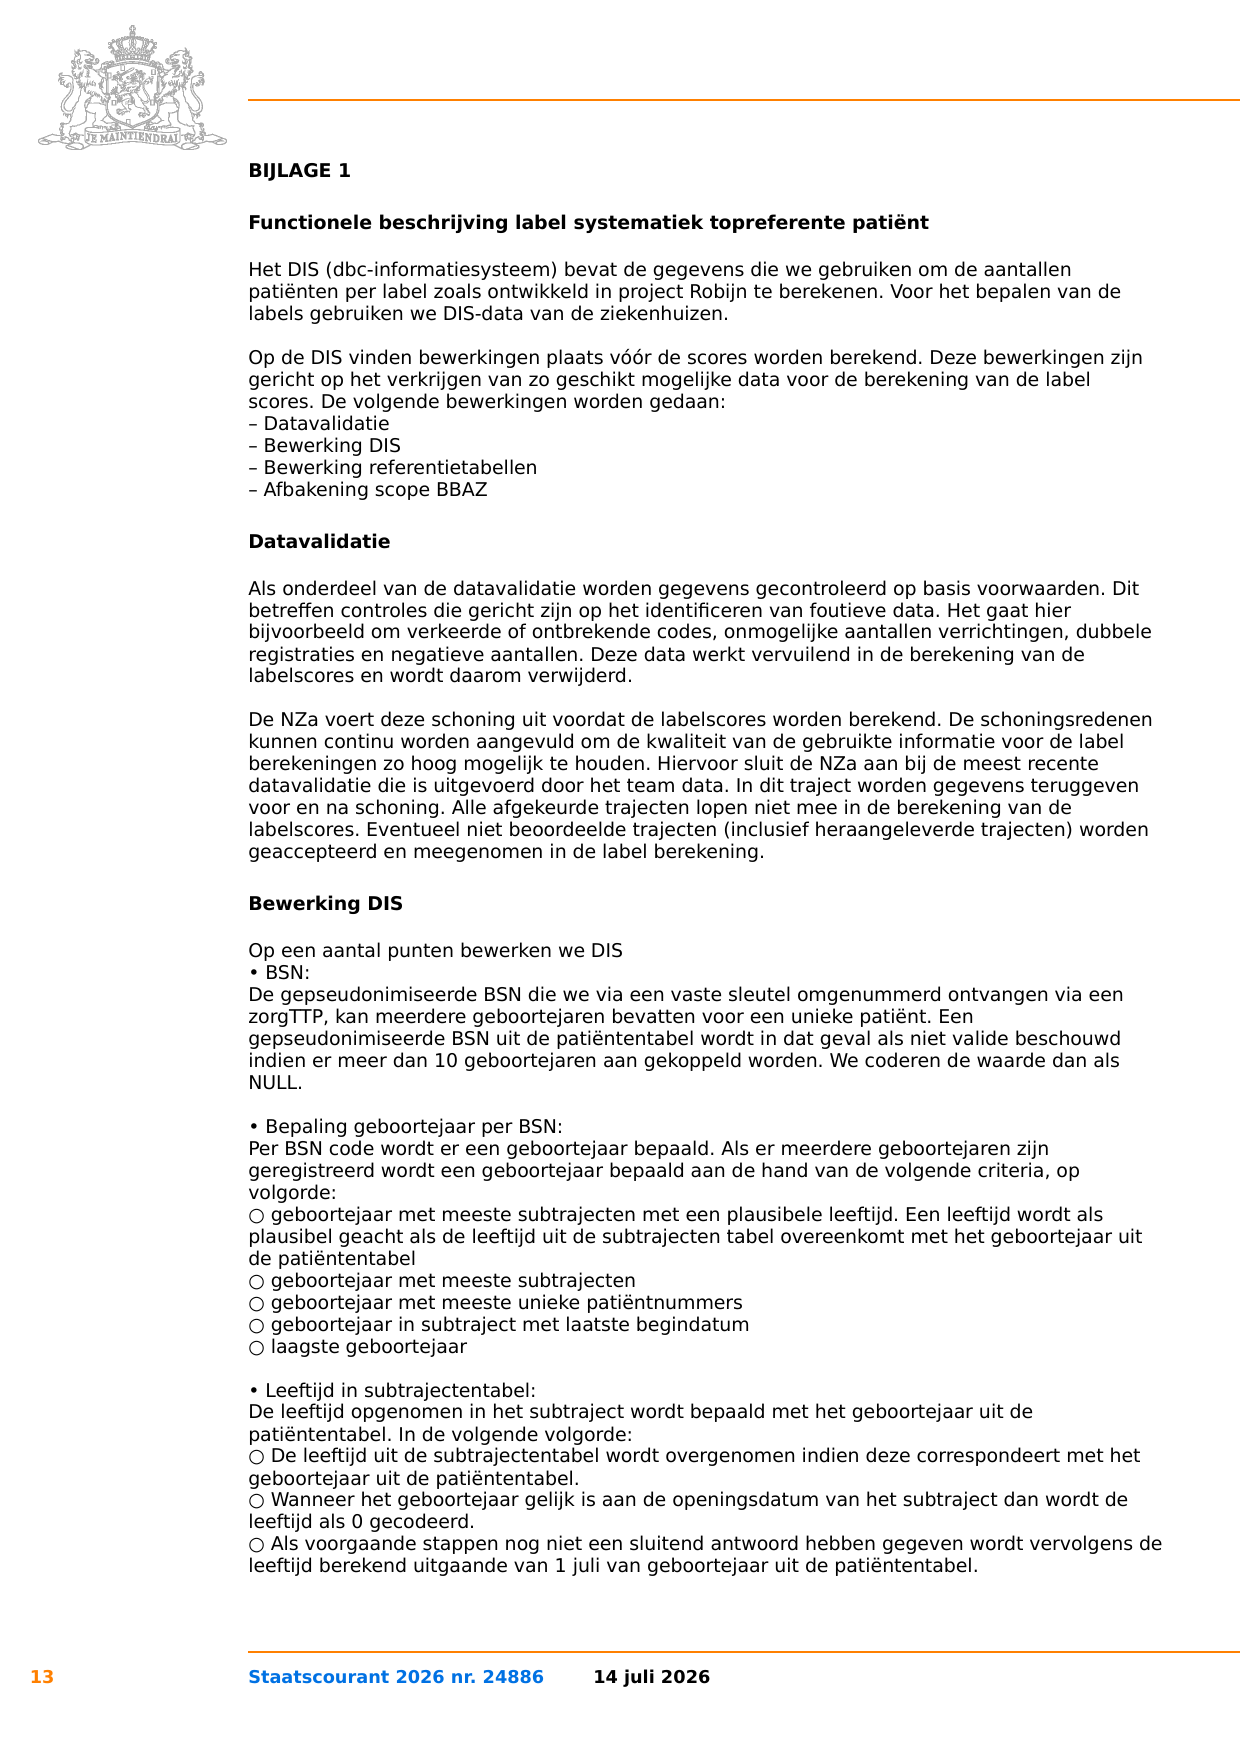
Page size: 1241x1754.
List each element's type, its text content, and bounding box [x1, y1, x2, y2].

text – Datavalidatie [248, 413, 1163, 434]
text Op de DIS vinden bewerkingen plaats vóór de scores worden berekend. Deze bewerkingen zijn gericht op het verkrijgen van zo geschikt mogelijke data voor de berekening van de label scores. De volgende bewerkingen worden gedaan: [248, 347, 1163, 413]
subtitle Bewerking DIS [248, 893, 1163, 915]
text – Bewerking DIS [248, 434, 1163, 457]
picture [38, 25, 227, 150]
text – Afbakening scope BBAZ [248, 478, 1163, 501]
subtitle BIJLAGE 1 [248, 160, 1163, 182]
text De leeftijd opgenomen in het subtraject wordt bepaald met het geboortejaar uit de patiëntentabel. In de volgende volgorde: [248, 1401, 1163, 1445]
text Per BSN code wordt er een geboortejaar bepaald. Als er meerdere geboortejaren zijn geregistreerd wordt een geboortejaar bepaald aan de hand van de volgende criteria, op volgorde: [248, 1138, 1163, 1204]
text ○ geboortejaar met meeste unieke patiëntnummers [248, 1292, 1163, 1314]
subtitle Functionele beschrijving label systematiek topreferente patiënt [248, 212, 1163, 234]
text ○ laagste geboortejaar [248, 1336, 1163, 1358]
text ○ De leeftijd uit de subtrajectentabel wordt overgenomen indien deze correspondeert met het geboortejaar uit de patiëntentabel. [248, 1445, 1163, 1489]
text – Bewerking referentietabellen [248, 457, 1163, 478]
text De gepseudonimiseerde BSN die we via een vaste sleutel omgenummerd ontvangen via een zorgTTP, kan meerdere geboortejaren bevatten voor een unieke patiënt. Een gepseudonimiseerde BSN uit de patiëntentabel wordt in dat geval als niet valide beschouwd indien er meer dan 10 geboortejaren aan gekoppeld worden. We coderen de waarde dan als NULL. [248, 984, 1163, 1094]
text ○ Als voorgaande stappen nog niet een sluitend antwoord hebben gegeven wordt vervolgens de leeftijd berekend uitgaande van 1 juli van geboortejaar uit de patiëntentabel. [248, 1533, 1163, 1577]
text ○ geboortejaar met meeste subtrajecten met een plausibele leeftijd. Een leeftijd wordt als plausibel geacht als de leeftijd uit de subtrajecten tabel overeenkomt met het geboortejaar uit de patiëntentabel [248, 1204, 1163, 1270]
text Op een aantal punten bewerken we DIS [248, 940, 1163, 962]
text De NZa voert deze schoning uit voordat de labelscores worden berekend. De schoningsredenen kunnen continu worden aangevuld om de kwaliteit van de gebruikte informatie voor de label berekeningen zo hoog mogelijk te houden. Hiervoor sluit de NZa aan bij de meest recente datavalidatie die is uitgevoerd door het team data. In dit traject worden gegevens teruggeven voor en na schoning. Alle afgekeurde trajecten lopen niet mee in de berekening van de labelscores. Eventueel niet beoordeelde trajecten (inclusief heraangeleverde trajecten) worden geaccepteerd en meegenomen in de label berekening. [248, 709, 1163, 863]
text • Bepaling geboortejaar per BSN: [248, 1116, 1163, 1138]
text ○ geboortejaar met meeste subtrajecten [248, 1270, 1163, 1292]
text ○ Wanneer het geboortejaar gelijk is aan de openingsdatum van het subtraject dan wordt de leeftijd als 0 gecodeerd. [248, 1489, 1163, 1533]
text ○ geboortejaar in subtraject met laatste begindatum [248, 1314, 1163, 1336]
subtitle Datavalidatie [248, 531, 1163, 552]
text Als onderdeel van de datavalidatie worden gegevens gecontroleerd op basis voorwaarden. Dit betreffen controles die gericht zijn op het identificeren van foutieve data. Het gaat hier bijvoorbeeld om verkeerde of ontbrekende codes, onmogelijke aantallen verrichtingen, dubbele registraties en negatieve aantallen. Deze data werkt vervuilend in de berekening van de labelscores en wordt daarom verwijderd. [248, 577, 1163, 687]
text • BSN: [248, 962, 1163, 984]
text • Leeftijd in subtrajectentabel: [248, 1379, 1163, 1401]
text Het DIS (dbc-informatiesysteem) bevat de gegevens die we gebruiken om de aantallen patiënten per label zoals ontwikkeld in project Robijn te berekenen. Voor het bepalen van de labels gebruiken we DIS-data van de ziekenhuizen. [248, 259, 1163, 325]
